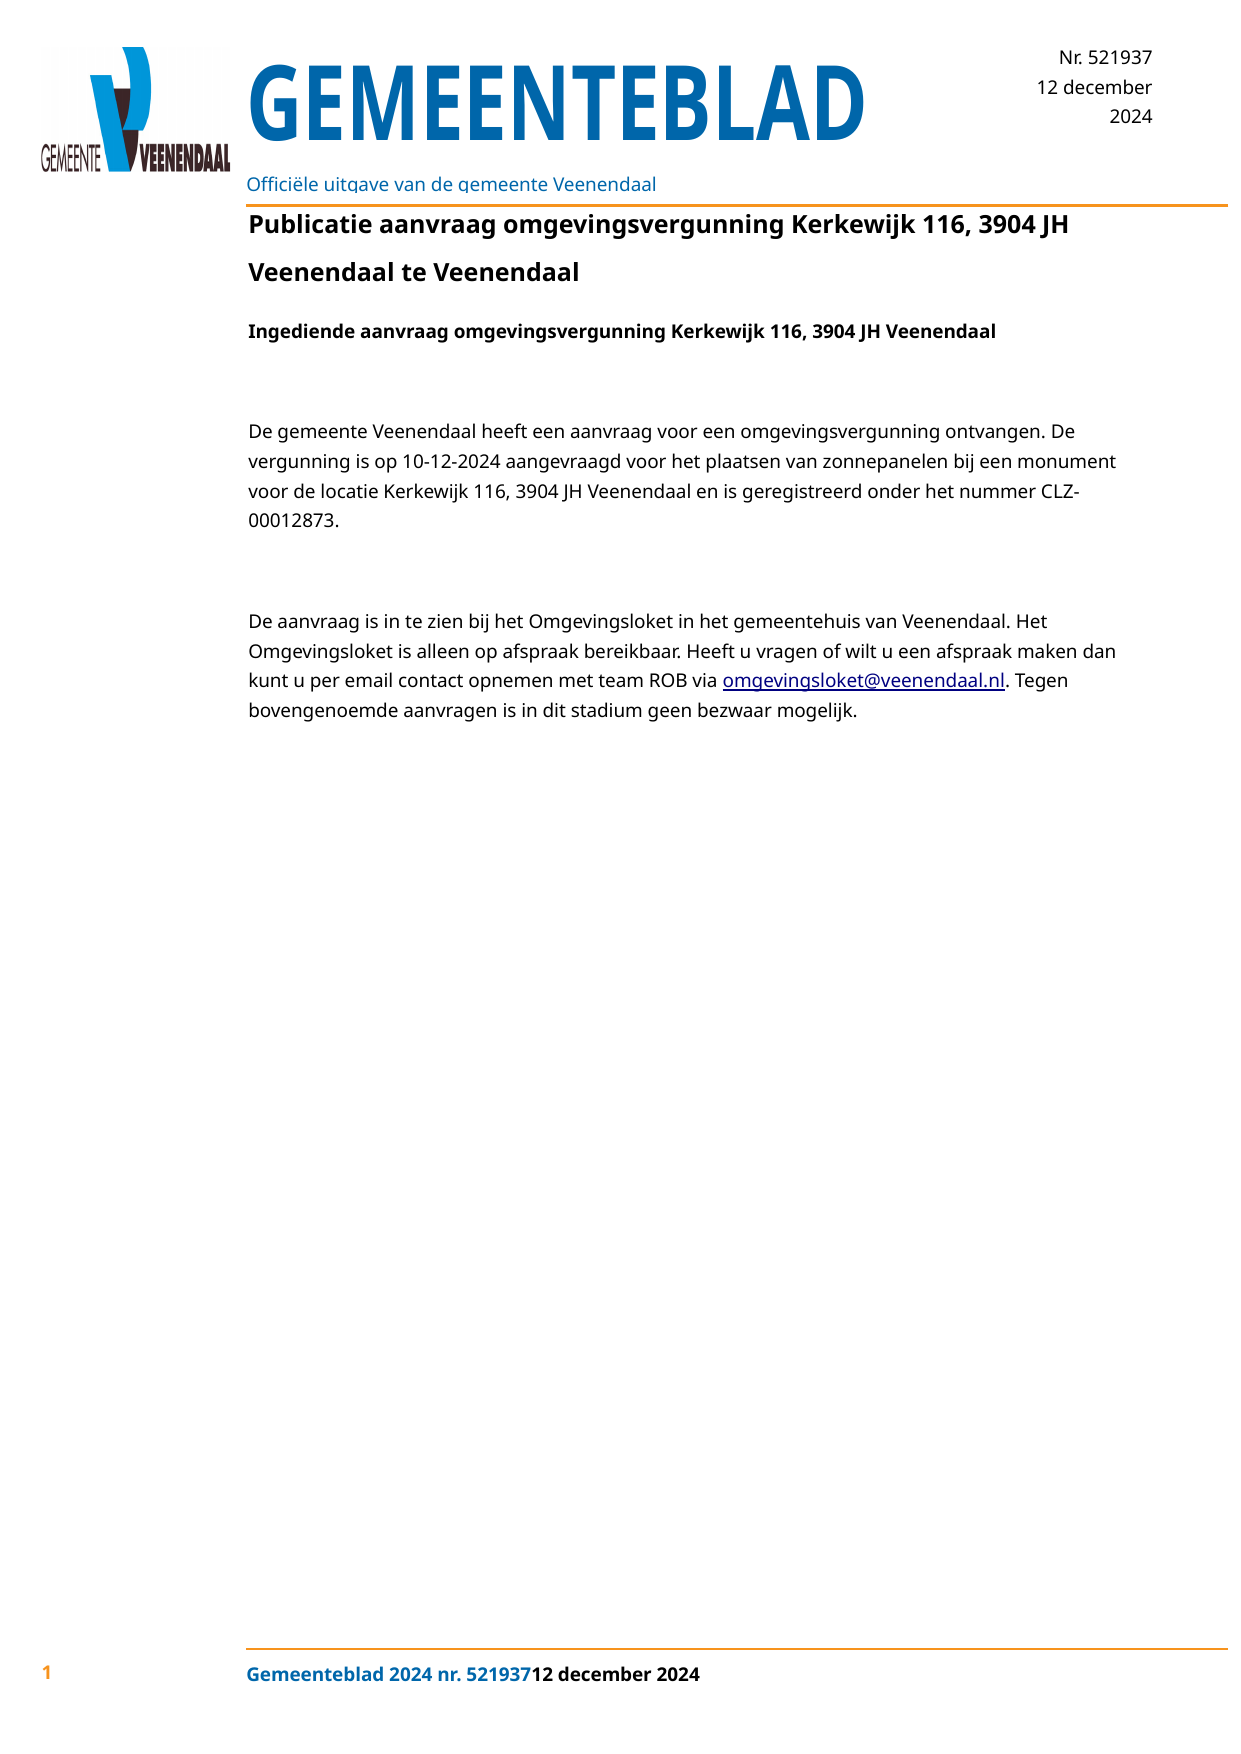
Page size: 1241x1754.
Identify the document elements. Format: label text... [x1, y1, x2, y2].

picture [123, 47, 231, 172]
picture [41, 47, 130, 172]
text De gemeente Veenendaal heeft een aanvraag voor een omgevingsvergunning ontvangen. De vergunning is op 10-12-2024 aangevraagd voor het plaatsen van zonnepanelen bij een monument voor de locatie Kerkewijk 116, 3904 JH Veenendaal en is geregistreerd onder het nummer CLZ-00012873. [248, 419, 1152, 533]
text Publicatie aanvraag omgevingsvergunning Kerkewijk 116, 3904 JH Veenendaal te Veenendaal [248, 207, 1152, 288]
text De aanvraag is in te zien bij het Omgevingsloket in het gemeentehuis van Veenendaal. Het Omgevingsloket is alleen op afspraak bereikbaar. Heeft u vragen of wilt u een afspraak maken dan kunt u per email contact opnemen met team ROB via omgevingsloket@veenendaal.nl. Tegen bovengenoemde aanvragen is in dit stadium geen bezwaar mogelijk. [248, 608, 1152, 723]
text Ingediende aanvraag omgevingsvergunning Kerkewijk 116, 3904 JH Veenendaal [248, 318, 1152, 344]
